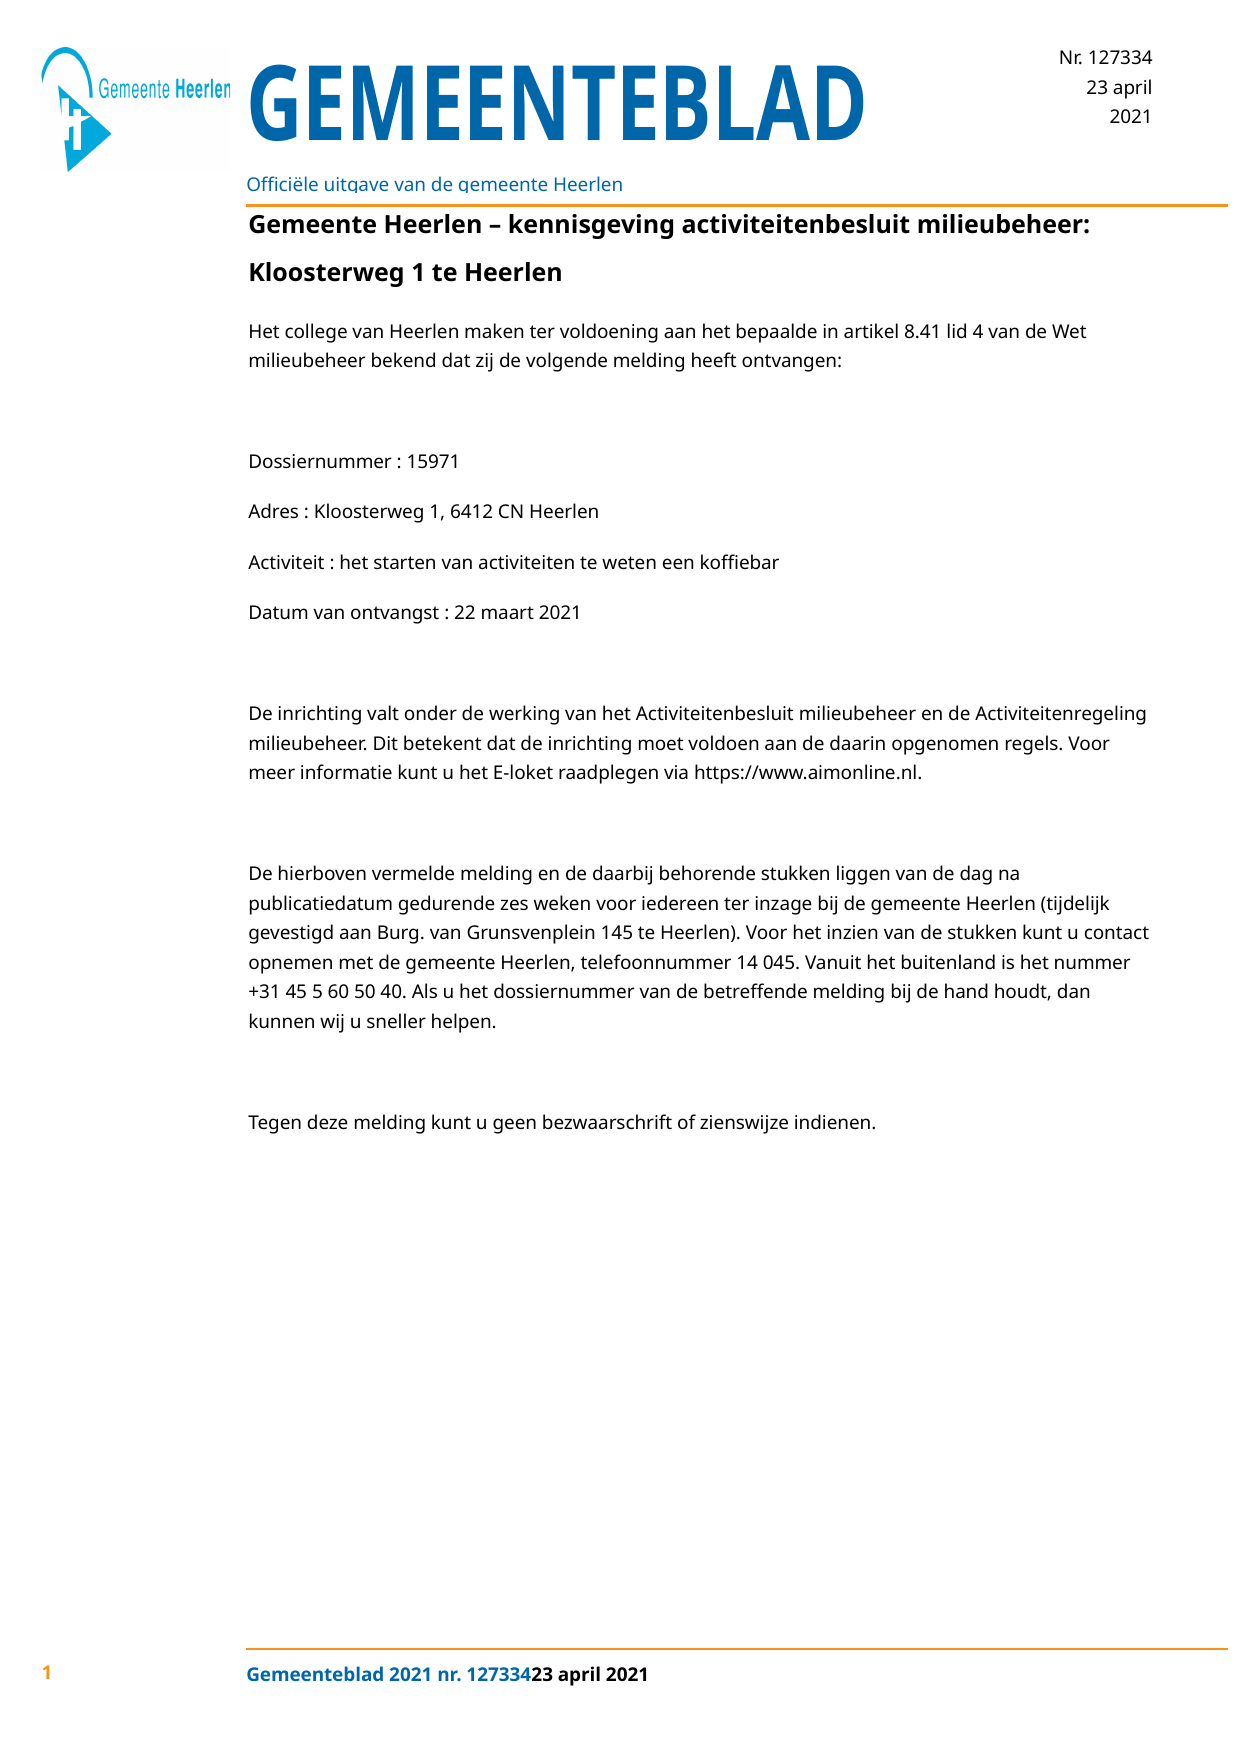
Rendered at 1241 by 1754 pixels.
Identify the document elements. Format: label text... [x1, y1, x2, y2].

picture [41, 47, 231, 172]
text Gemeente Heerlen – kennisgeving activiteitenbesluit milieubeheer: Kloosterweg 1 te Heerlen [248, 207, 1152, 288]
text Datum van ontvangst : 22 maart 2021 [248, 599, 1152, 625]
picture [41, 47, 59, 70]
text De hierboven vermelde melding en de daarbij behorende stukken liggen van de dag na publicatiedatum gedurende zes weken voor iedereen ter inzage bij de gemeente Heerlen (tijdelijk gevestigd aan Burg. van Grunsvenplein 145 te Heerlen). Voor het inzien van de stukken kunt u contact opnemen met de gemeente Heerlen, telefoonnummer 14 045. Vanuit het buitenland is het nummer +31 45 5 60 50 40. Als u het dossiernummer van de betreffende melding bij de hand houdt, dan kunnen wij u sneller helpen. [248, 860, 1152, 1034]
text De inrichting valt onder de werking van het Activiteitenbesluit milieubeheer en de Activiteitenregeling milieubeheer. Dit betekent dat de inrichting moet voldoen aan de daarin opgenomen regels. Voor meer informatie kunt u het E-loket raadplegen via https://www.aimonline.nl. [248, 700, 1152, 785]
text Dossiernummer : 15971 [248, 448, 1152, 474]
text Het college van Heerlen maken ter voldoening aan het bepaalde in artikel 8.41 lid 4 van de Wet milieubeheer bekend dat zij de volgende melding heeft ontvangen: [248, 318, 1152, 373]
text Tegen deze melding kunt u geen bezwaarschrift of zienswijze indienen. [248, 1109, 1152, 1135]
text Adres : Kloosterweg 1, 6412 CN Heerlen [248, 499, 1152, 524]
text Activiteit : het starten van activiteiten te weten een koffiebar [248, 549, 1152, 575]
